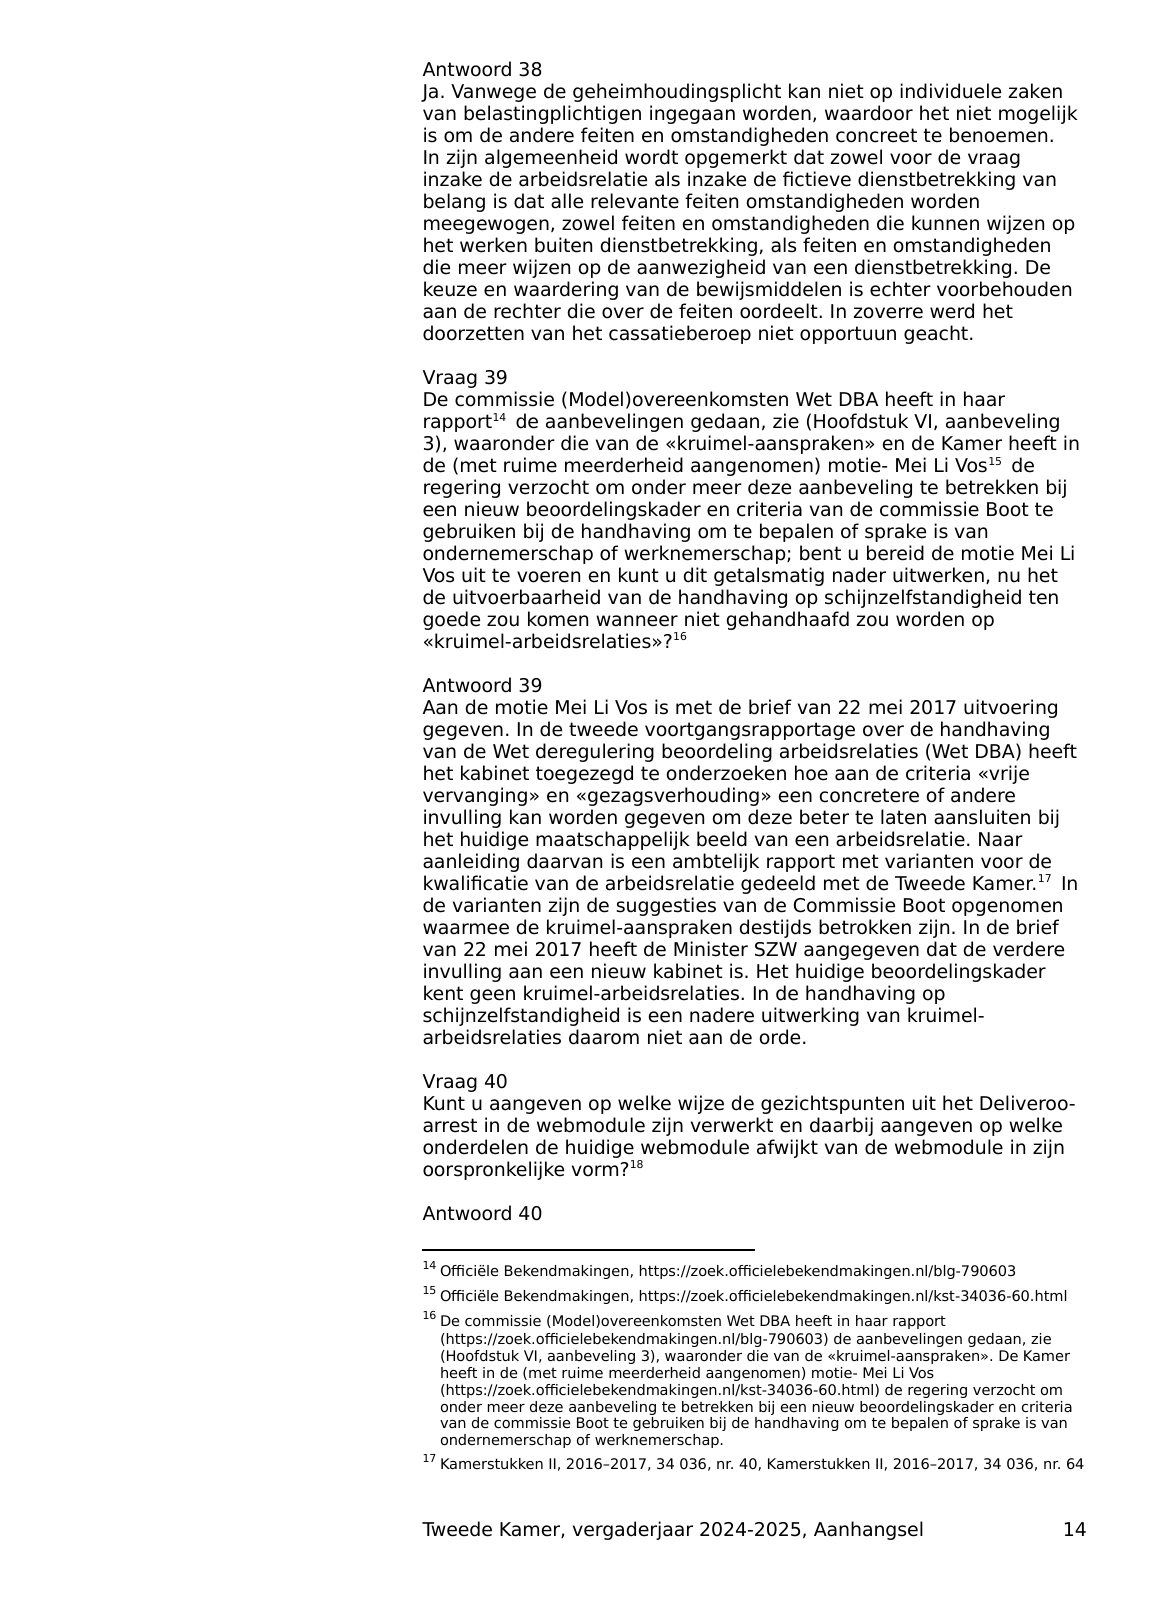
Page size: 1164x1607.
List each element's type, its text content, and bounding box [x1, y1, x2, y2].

text Vraag 40 [422, 1071, 1087, 1093]
text Kunt u aangeven op welke wijze de gezichtspunten uit het Deliveroo-arrest in de webmodule zijn verwerkt en daarbij aangeven op welke onderdelen de huidige webmodule afwijkt van de webmodule in zijn oorspronkelijke vorm? [422, 1093, 1087, 1181]
text In zijn algemeenheid wordt opgemerkt dat zowel voor de vraag inzake de arbeidsrelatie als inzake de fictieve dienstbetrekking van belang is dat alle relevante feiten omstandigheden worden meegewogen, zowel feiten en omstandigheden die kunnen wijzen op het werken buiten dienstbetrekking, als feiten en omstandigheden die meer wijzen op de aanwezigheid van een dienstbetrekking. De keuze en waardering van de bewijsmiddelen is echter voorbehouden aan de rechter die over de feiten oordeelt. In zoverre werd het doorzetten van het cassatieberoep niet opportuun geacht. [422, 147, 1087, 345]
text Kamerstukken II, 2016–2017, 34 036, nr. 40, Kamerstukken II, 2016–2017, 34 036, nr. 64 [422, 1452, 1087, 1474]
text De commissie (Model)overeenkomsten Wet DBA heeft in haar rapport de aanbevelingen gedaan, zie (Hoofdstuk VI, aanbeveling 3), waaronder die van de «kruimel-aanspraken» en de Kamer heeft in de (met ruime meerderheid aangenomen) motie- Mei Li Vos de regering verzocht om onder meer deze aanbeveling te betrekken bij een nieuw beoordelingskader en criteria van de commissie Boot te gebruiken bij de handhaving om te bepalen of sprake is van ondernemerschap of werknemerschap; bent u bereid de motie Mei Li Vos uit te voeren en kunt u dit getalsmatig nader uitwerken, nu het de uitvoerbaarheid van de handhaving op schijnzelfstandigheid ten goede zou komen wanneer niet gehandhaafd zou worden op «kruimel-arbeidsrelaties»? [422, 389, 1087, 653]
text Antwoord 38 [422, 59, 1087, 81]
text Antwoord 40 [422, 1203, 1087, 1225]
text De commissie (Model)overeenkomsten Wet DBA heeft in haar rapport (https://zoek.officielebekendmakingen.nl/blg-790603) de aanbevelingen gedaan, zie (Hoofdstuk VI, aanbeveling 3), waaronder die van de «kruimel-aanspraken». De Kamer heeft in de (met ruime meerderheid aangenomen) motie- Mei Li Vos (https://zoek.officielebekendmakingen.nl/kst-34036-60.html) de regering verzocht om onder meer deze aanbeveling te betrekken bij een nieuw beoordelingskader en criteria van de commissie Boot te gebruiken bij de handhaving om te bepalen of sprake is van ondernemerschap of werknemerschap. [422, 1309, 1087, 1449]
text Aan de motie Mei Li Vos is met de brief van 22 mei 2017 uitvoering gegeven. In de tweede voortgangsrapportage over de handhaving van de Wet deregulering beoordeling arbeidsrelaties (Wet DBA) heeft het kabinet toegezegd te onderzoeken hoe aan de criteria «vrije vervanging» en «gezagsverhouding» een concretere of andere invulling kan worden gegeven om deze beter te laten aansluiten bij het huidige maatschappelijk beeld van een arbeidsrelatie. Naar aanleiding daarvan is een ambtelijk rapport met varianten voor de kwalificatie van de arbeidsrelatie gedeeld met de Tweede Kamer. In de varianten zijn de suggesties van de Commissie Boot opgenomen waarmee de kruimel-aanspraken destijds betrokken zijn. In de brief van 22 mei 2017 heeft de Minister SZW aangegeven dat de verdere invulling aan een nieuw kabinet is. Het huidige beoordelingskader kent geen kruimel-arbeidsrelaties. In de handhaving op schijnzelfstandigheid is een nadere uitwerking van kruimel-arbeidsrelaties daarom niet aan de orde. [422, 697, 1087, 1048]
text Ja. Vanwege de geheimhoudingsplicht kan niet op individuele zaken van belastingplichtigen ingegaan worden, waardoor het niet mogelijk is om de andere feiten en omstandigheden concreet te benoemen. [422, 81, 1087, 147]
text Officiële Bekendmakingen, https://zoek.officielebekendmakingen.nl/kst-34036-60.html [422, 1284, 1087, 1306]
text Vraag 39 [422, 367, 1087, 389]
text Antwoord 39 [422, 675, 1087, 697]
text Officiële Bekendmakingen, https://zoek.officielebekendmakingen.nl/blg-790603 [422, 1259, 1087, 1281]
